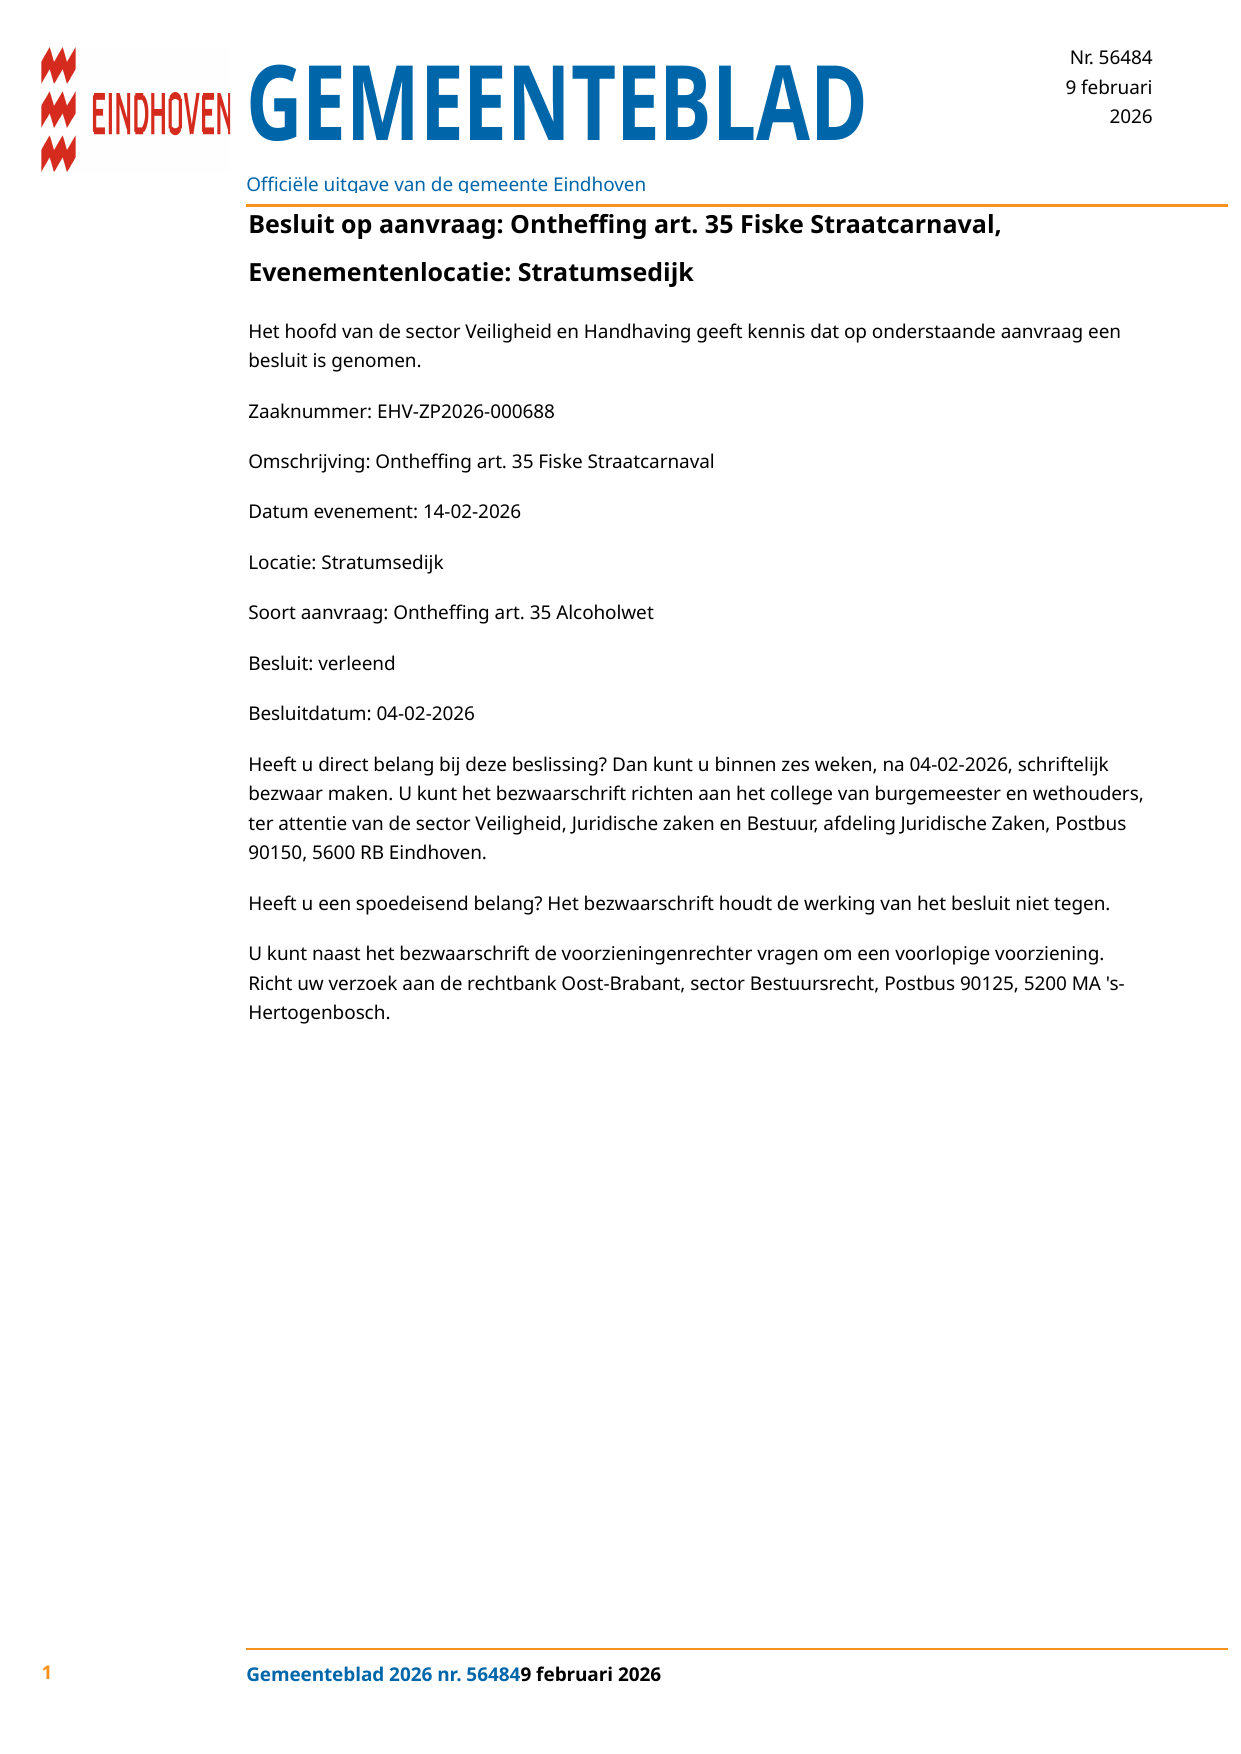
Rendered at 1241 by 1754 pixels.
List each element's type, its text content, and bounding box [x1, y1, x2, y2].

picture [41, 47, 231, 172]
text Omschrijving: Ontheffing art. 35 Fiske Straatcarnaval [248, 448, 1152, 474]
text Besluit op aanvraag: Ontheffing art. 35 Fiske Straatcarnaval, Evenementenlocatie: Stratumsedijk [248, 207, 1152, 288]
text Besluit: verleend [248, 650, 1152, 676]
text Het hoofd van de sector Veiligheid en Handhaving geeft kennis dat op onderstaande aanvraag een besluit is genomen. [248, 318, 1152, 373]
text Datum evenement: 14-02-2026 [248, 499, 1152, 524]
text Zaaknummer: EHV-ZP2026-000688 [248, 398, 1152, 424]
text Heeft u direct belang bij deze beslissing? Dan kunt u binnen zes weken, na 04-02-2026, schriftelijk bezwaar maken. U kunt het bezwaarschrift richten aan het college van burgemeester en wethouders, ter attentie van de sector Veiligheid, Juridische zaken en Bestuur, afdeling Juridische Zaken, Postbus 90150, 5600 RB Eindhoven. [248, 751, 1152, 865]
text Locatie: Stratumsedijk [248, 549, 1152, 575]
text Heeft u een spoedeisend belang? Het bezwaarschrift houdt de werking van het besluit niet tegen. [248, 890, 1152, 916]
text Besluitdatum: 04-02-2026 [248, 700, 1152, 726]
text Soort aanvraag: Ontheffing art. 35 Alcoholwet [248, 599, 1152, 625]
text U kunt naast het bezwaarschrift de voorzieningenrechter vragen om een voorlopige voorziening. Richt uw verzoek aan de rechtbank Oost-Brabant, sector Bestuursrecht, Postbus 90125, 5200 MA 's-Hertogenbosch. [248, 940, 1152, 1025]
